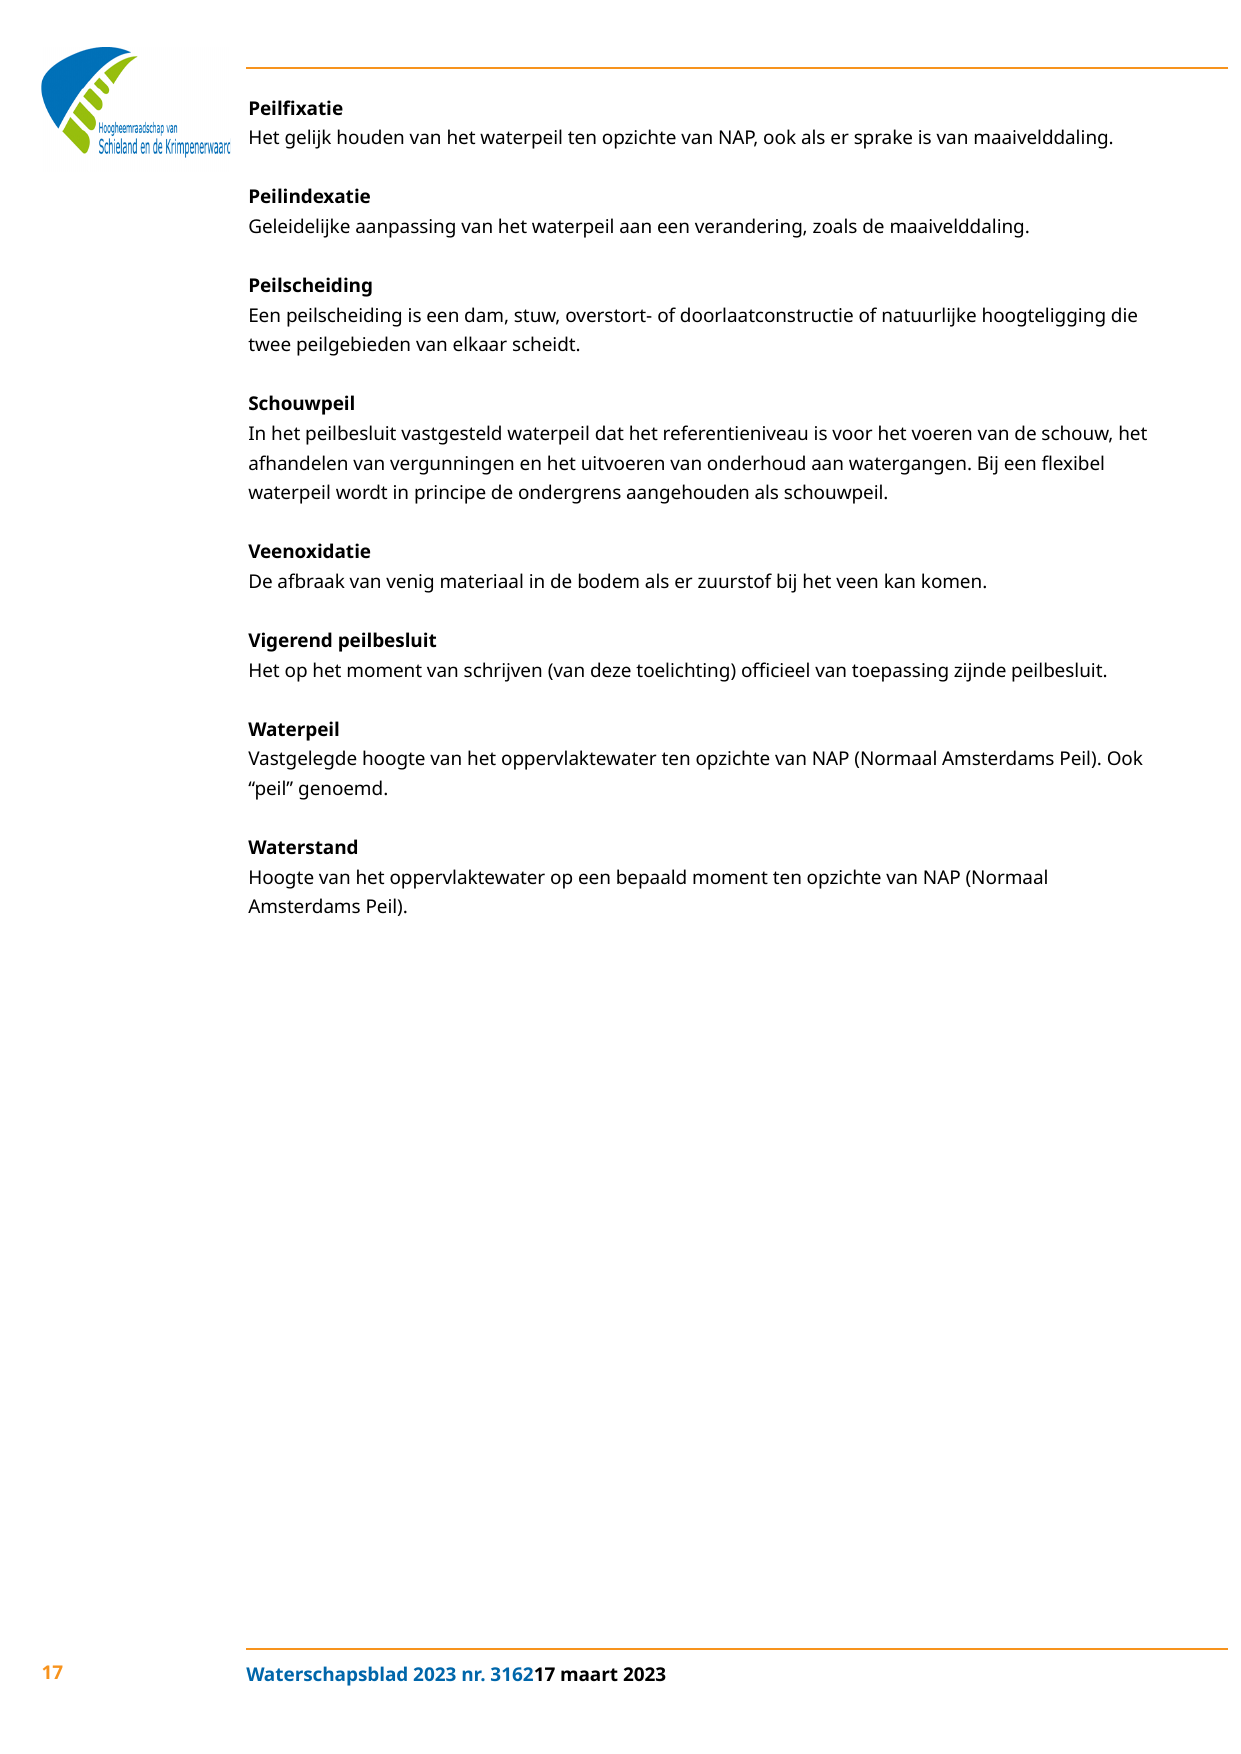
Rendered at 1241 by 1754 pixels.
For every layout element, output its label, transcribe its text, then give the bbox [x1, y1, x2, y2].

text Vigerend peilbesluit [248, 627, 1152, 653]
text Peilscheiding [248, 272, 1152, 298]
text Veenoxidatie [248, 538, 1152, 564]
text Het gelijk houden van het waterpeil ten opzichte van NAP, ook als er sprake is van maaivelddaling. [248, 124, 1152, 150]
text Peilfixatie [248, 95, 1152, 121]
text Schouwpeil [248, 391, 1152, 416]
text Een peilscheiding is een dam, stuw, overstort- of doorlaatconstructie of natuurlijke hoogteligging die twee peilgebieden van elkaar scheidt. [248, 302, 1152, 357]
text In het peilbesluit vastgesteld waterpeil dat het referentieniveau is voor het voeren van de schouw, het afhandelen van vergunningen en het uitvoeren van onderhoud aan watergangen. Bij een flexibel waterpeil wordt in principe de ondergrens aangehouden als schouwpeil. [248, 420, 1152, 505]
text Vastgelegde hoogte van het oppervlaktewater ten opzichte van NAP (Normaal Amsterdams Peil). Ook “peil” genoemd. [248, 746, 1152, 801]
text Hoogte van het oppervlaktewater op een bepaald moment ten opzichte van NAP (Normaal Amsterdams Peil). [248, 864, 1152, 919]
text Waterpeil [248, 716, 1152, 742]
text Peilindexatie [248, 183, 1152, 209]
text Geleidelijke aanpassing van het waterpeil aan een verandering, zoals de maaivelddaling. [248, 213, 1152, 239]
text Het op het moment van schrijven (van deze toelichting) officieel van toepassing zijnde peilbesluit. [248, 657, 1152, 683]
picture [41, 47, 231, 172]
text De afbraak van venig materiaal in de bodem als er zuurstof bij het veen kan komen. [248, 568, 1152, 594]
text Waterstand [248, 834, 1152, 860]
